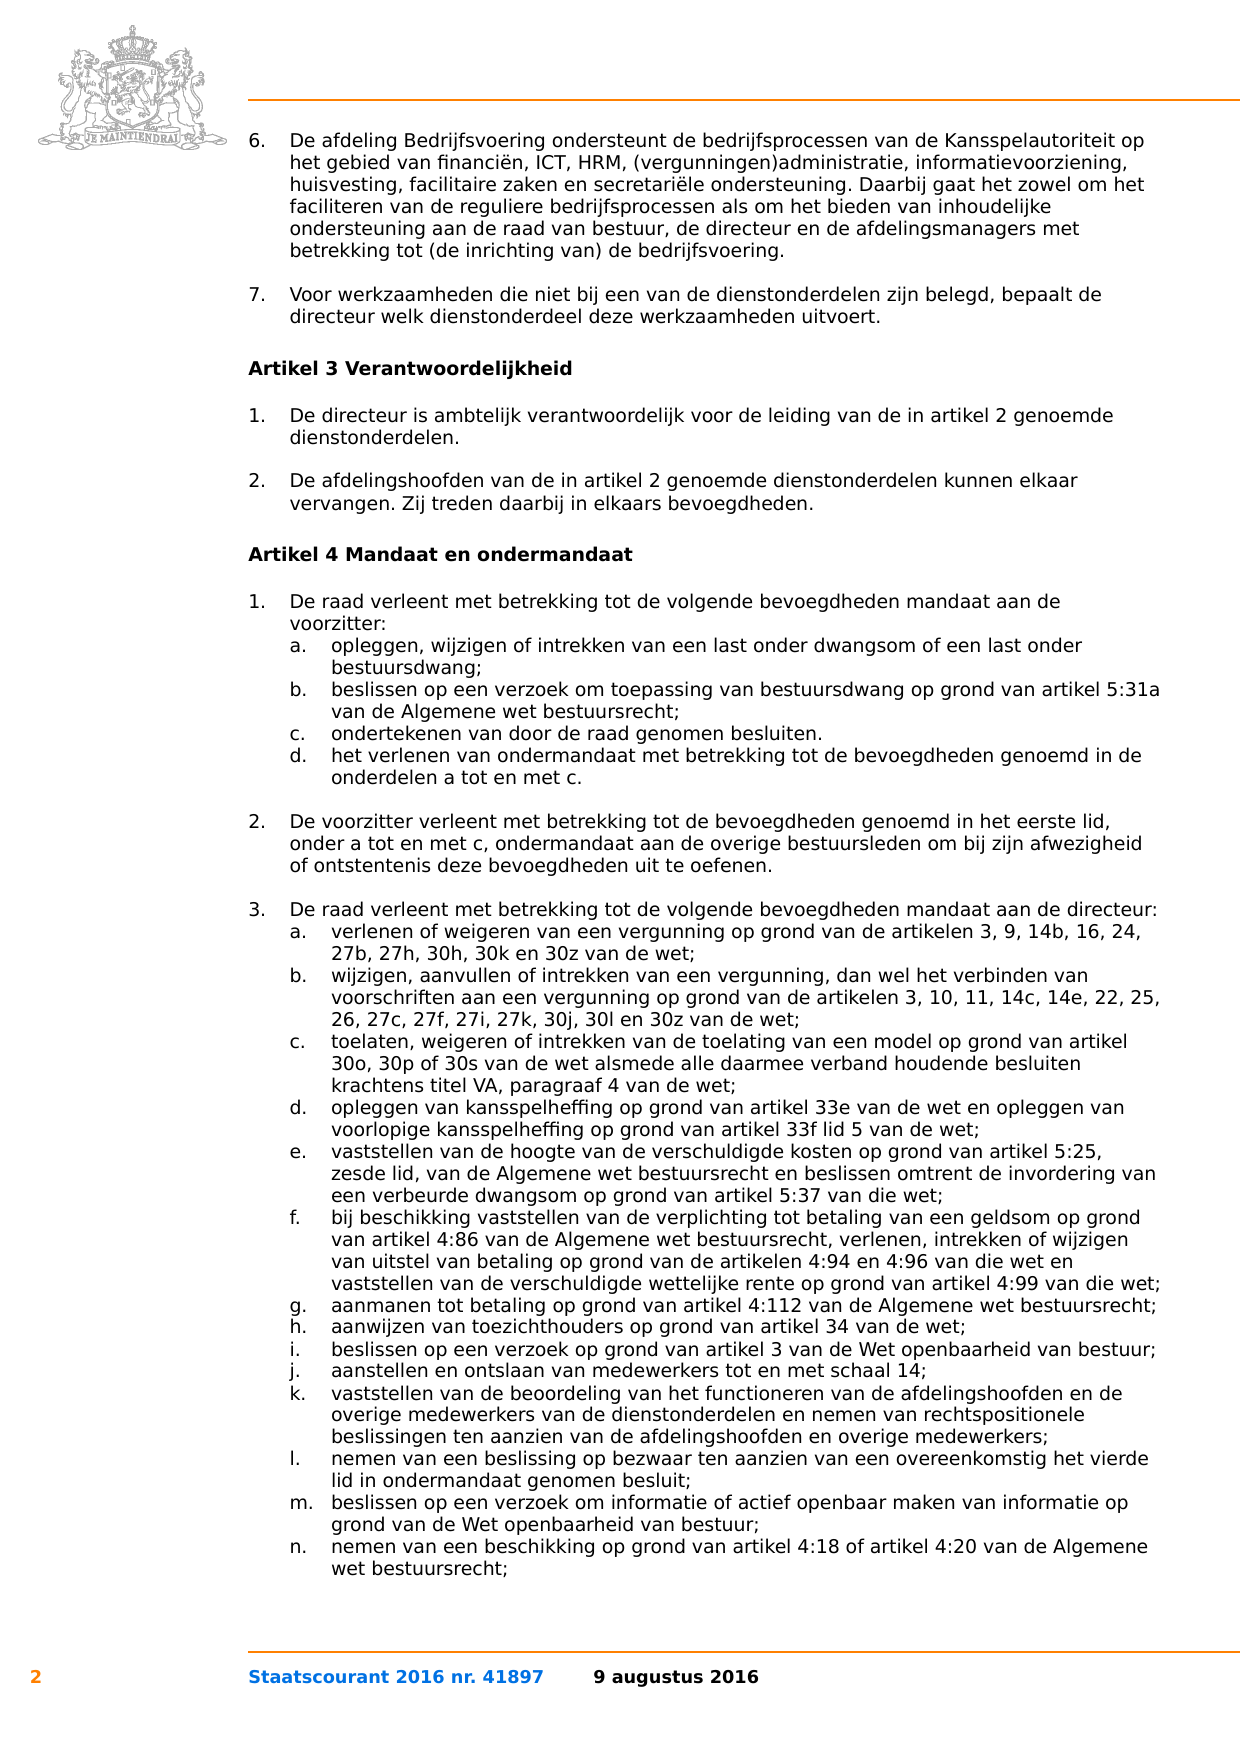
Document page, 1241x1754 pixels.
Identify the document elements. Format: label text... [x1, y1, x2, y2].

text d. het verlenen van ondermandaat met betrekking tot de bevoegdheden genoemd in de onderdelen a tot en met c. [289, 745, 1163, 789]
text f. bij beschikking vaststellen van de verplichting tot betaling van een geldsom op grond van artikel 4:86 van de Algemene wet bestuursrecht, verlenen, intrekken of wijzigen van uitstel van betaling op grond van de artikelen 4:94 en 4:96 van die wet en vaststellen van de verschuldigde wettelijke rente op grond van artikel 4:99 van die wet; [289, 1207, 1163, 1294]
text c. ondertekenen van door de raad genomen besluiten. [289, 723, 1163, 745]
text c. toelaten, weigeren of intrekken van de toelating van een model op grond van artikel 30o, 30p of 30s van de wet alsmede alle daarmee verband houdende besluiten krachtens titel VA, paragraaf 4 van de wet; [289, 1031, 1163, 1097]
text 7. Voor werkzaamheden die niet bij een van de dienstonderdelen zijn belegd, bepaalt de directeur welk dienstonderdeel deze werkzaamheden uitvoert. [248, 284, 1163, 328]
text 1. De directeur is ambtelijk verantwoordelijk voor de leiding van de in artikel 2 genoemde dienstonderdelen. [248, 404, 1163, 448]
text 3. De raad verleent met betrekking tot de volgende bevoegdheden mandaat aan de directeur: [248, 899, 1163, 921]
text 2. De voorzitter verleent met betrekking tot de bevoegdheden genoemd in het eerste lid, onder a tot en met c, ondermandaat aan de overige bestuursleden om bij zijn afwezigheid of ontstentenis deze bevoegdheden uit te oefenen. [248, 811, 1163, 877]
text g. aanmanen tot betaling op grond van artikel 4:112 van de Algemene wet bestuursrecht; [289, 1294, 1163, 1316]
picture [38, 25, 227, 150]
text h. aanwijzen van toezichthouders op grond van artikel 34 van de wet; [289, 1316, 1163, 1338]
text e. vaststellen van de hoogte van de verschuldigde kosten op grond van artikel 5:25, zesde lid, van de Algemene wet bestuursrecht en beslissen omtrent de invordering van een verbeurde dwangsom op grond van artikel 5:37 van die wet; [289, 1141, 1163, 1207]
text 2. De afdelingshoofden van de in artikel 2 genoemde dienstonderdelen kunnen elkaar vervangen. Zij treden daarbij in elkaars bevoegdheden. [248, 470, 1163, 514]
text 1. De raad verleent met betrekking tot de volgende bevoegdheden mandaat aan de voorzitter: [248, 591, 1163, 635]
text j. aanstellen en ontslaan van medewerkers tot en met schaal 14; [289, 1360, 1163, 1382]
text a. verlenen of weigeren van een vergunning op grond van de artikelen 3, 9, 14b, 16, 24, 27b, 27h, 30h, 30k en 30z van de wet; [289, 921, 1163, 965]
text m. beslissen op een verzoek om informatie of actief openbaar maken van informatie op grond van de Wet openbaarheid van bestuur; [289, 1492, 1163, 1536]
text b. beslissen op een verzoek om toepassing van bestuursdwang op grond van artikel 5:31a van de Algemene wet bestuursrecht; [289, 679, 1163, 723]
text k. vaststellen van de beoordeling van het functioneren van de afdelingshoofden en de overige medewerkers van de dienstonderdelen en nemen van rechtspositionele beslissingen ten aanzien van de afdelingshoofden en overige medewerkers; [289, 1382, 1163, 1448]
text d. opleggen van kansspelheffing op grond van artikel 33e van de wet en opleggen van voorlopige kansspelheffing op grond van artikel 33f lid 5 van de wet; [289, 1097, 1163, 1141]
text b. wijzigen, aanvullen of intrekken van een vergunning, dan wel het verbinden van voorschriften aan een vergunning op grond van de artikelen 3, 10, 11, 14c, 14e, 22, 25, 26, 27c, 27f, 27i, 27k, 30j, 30l en 30z van de wet; [289, 965, 1163, 1031]
text a. opleggen, wijzigen of intrekken van een last onder dwangsom of een last onder bestuursdwang; [289, 635, 1163, 679]
text 6. De afdeling Bedrijfsvoering ondersteunt de bedrijfsprocessen van de Kansspelautoriteit op het gebied van financiën, ICT, HRM, (vergunningen)administratie, informatievoorziening, huisvesting, facilitaire zaken en secretariële ondersteuning. Daarbij gaat het zowel om het faciliteren van de reguliere bedrijfsprocessen als om het bieden van inhoudelijke ondersteuning aan de raad van bestuur, de directeur en de afdelingsmanagers met betrekking tot (de inrichting van) de bedrijfsvoering. [248, 130, 1163, 262]
subtitle Artikel 4 Mandaat en ondermandaat [248, 544, 1163, 566]
text l. nemen van een beslissing op bezwaar ten aanzien van een overeenkomstig het vierde lid in ondermandaat genomen besluit; [289, 1448, 1163, 1492]
text n. nemen van een beschikking op grond van artikel 4:18 of artikel 4:20 van de Algemene wet bestuursrecht; [289, 1536, 1163, 1580]
text i. beslissen op een verzoek op grond van artikel 3 van de Wet openbaarheid van bestuur; [289, 1338, 1163, 1360]
subtitle Artikel 3 Verantwoordelijkheid [248, 358, 1163, 379]
